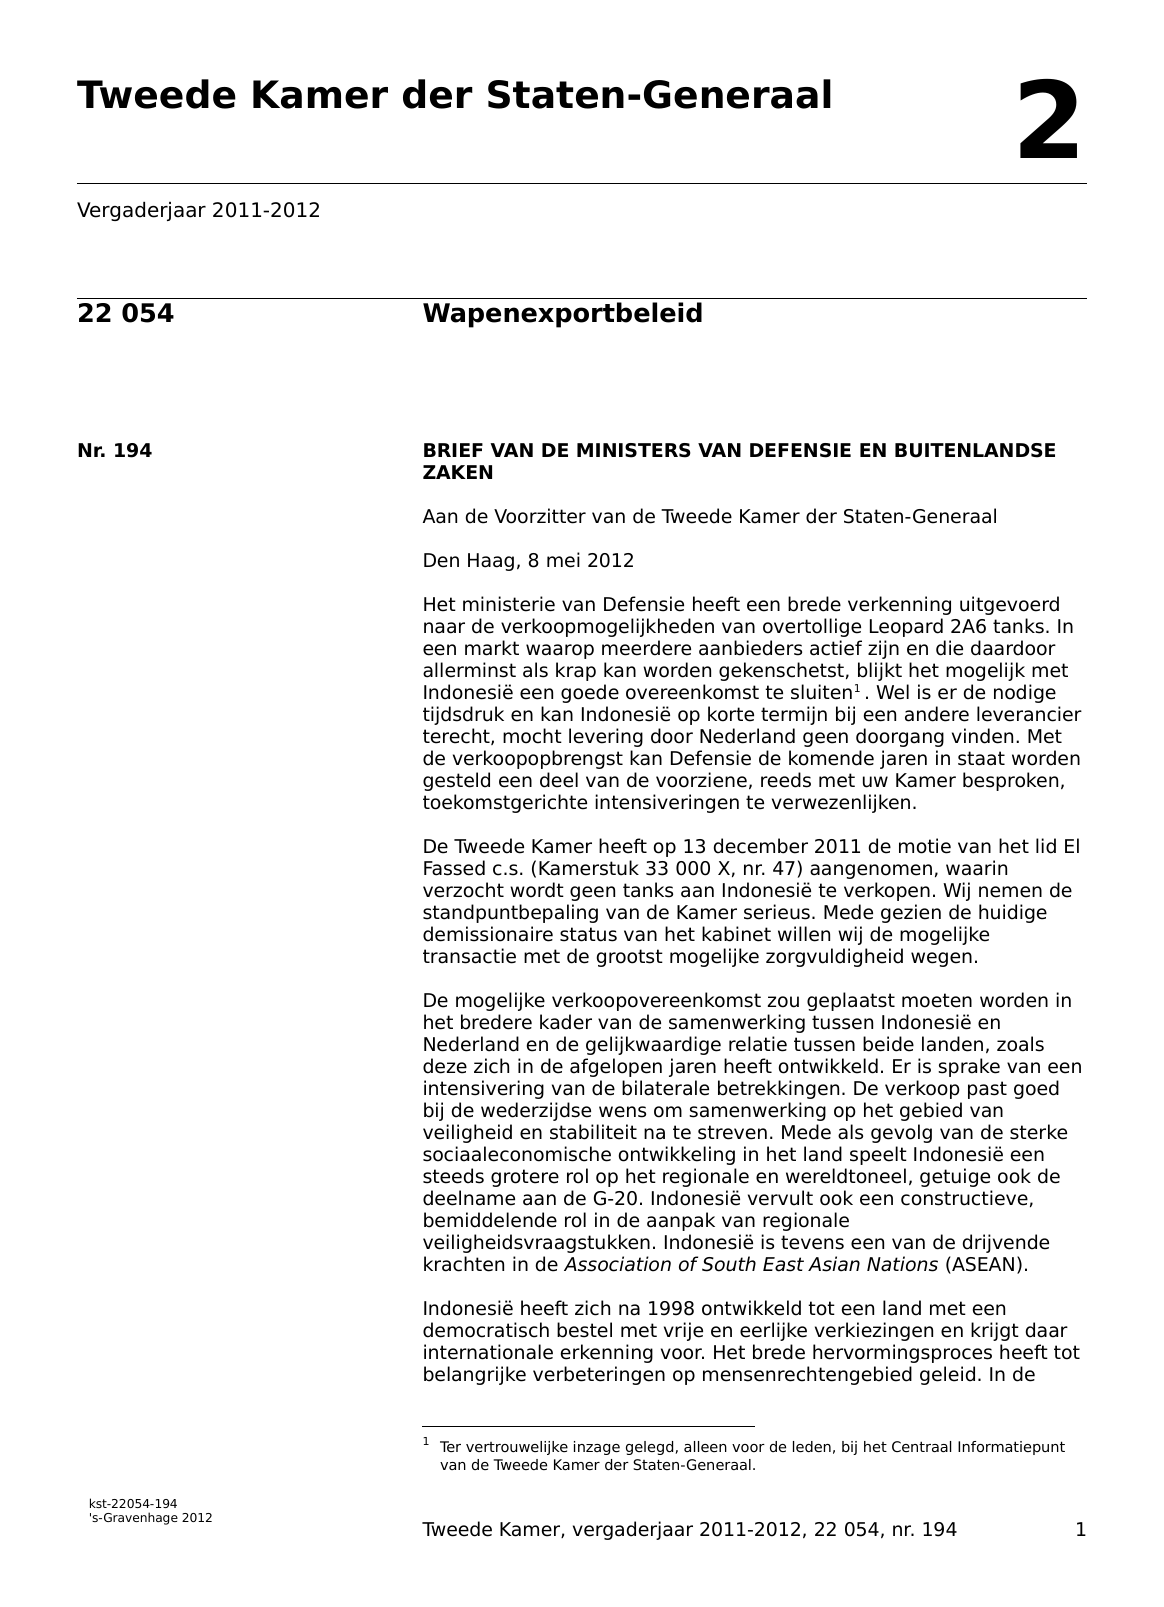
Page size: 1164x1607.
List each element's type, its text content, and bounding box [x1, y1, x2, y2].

text Het ministerie van Defensie heeft een brede verkenning uitgevoerd naar de verkoopmogelijkheden van overtollige Leopard 2A6 tanks. In een markt waarop meerdere aanbieders actief zijn en die daardoor allerminst als krap kan worden gekenschetst, blijkt het mogelijk met Indonesië een goede overeenkomst te sluiten. Wel is er de nodige tijdsdruk en kan Indonesië op korte termijn bij een andere leverancier terecht, mocht levering door Nederland geen doorgang vinden. Met de verkoopopbrengst kan Defensie de komende jaren in staat worden gesteld een deel van de voorziene, reeds met uw Kamer besproken, toekomstgerichte intensiveringen te verwezenlijken. [422, 594, 1087, 814]
subtitle 22 054 Wapenexportbeleid [77, 299, 1087, 329]
text De mogelijke verkoopovereenkomst zou geplaatst moeten worden in het bredere kader van de samenwerking tussen Indonesië en Nederland en de gelijkwaardige relatie tussen beide landen, zoals deze zich in de afgelopen jaren heeft ontwikkeld. Er is sprake van een intensivering van de bilaterale betrekkingen. De verkoop past goed bij de wederzijdse wens om samenwerking op het gebied van veiligheid en stabiliteit na te streven. Mede als gevolg van de sterke sociaaleconomische ontwikkeling in het land speelt Indonesië een steeds grotere rol op het regionale en wereldtoneel, getuige ook de deelname aan de G-20. Indonesië vervult ook een constructieve, bemiddelende rol in de aanpak van regionale veiligheidsvraagstukken. Indonesië is tevens een van de drijvende krachten in de Association of South East Asian Nations (ASEAN). [422, 990, 1087, 1276]
table_header 2 [886, 59, 1087, 183]
text 's-Gravenhage 2012 [88, 1511, 323, 1525]
text Ter vertrouwelijke inzage gelegd, alleen voor de leden, bij het Centraal Informatiepunt van de Tweede Kamer der Staten-Generaal. [422, 1435, 1087, 1474]
table_cell Vergaderjaar 2011-2012 [77, 184, 1087, 298]
text De Tweede Kamer heeft op 13 december 2011 de motie van het lid El Fassed c.s. (Kamerstuk 33 000 X, nr. 47) aangenomen, waarin verzocht wordt geen tanks aan Indonesië te verkopen. Wij nemen de standpuntbepaling van de Kamer serieus. Mede gezien de huidige demissionaire status van het kabinet willen wij de mogelijke transactie met de grootst mogelijke zorgvuldigheid wegen. [422, 836, 1087, 968]
subtitle Nr. 194 BRIEF VAN DE MINISTERS VAN DEFENSIE EN BUITENLANDSE ZAKEN [77, 440, 1087, 484]
text Den Haag, 8 mei 2012 [422, 550, 1087, 572]
text kst-22054-194 [88, 1497, 323, 1511]
text Aan de Voorzitter van de Tweede Kamer der Staten-Generaal [422, 506, 1087, 528]
table_header Tweede Kamer der Staten-Generaal [77, 59, 886, 183]
text Indonesië heeft zich na 1998 ontwikkeld tot een land met een democratisch bestel met vrije en eerlijke verkiezingen en krijgt daar internationale erkenning voor. Het brede hervormingsproces heeft tot belangrijke verbeteringen op mensenrechtengebied geleid. In de [422, 1298, 1087, 1386]
